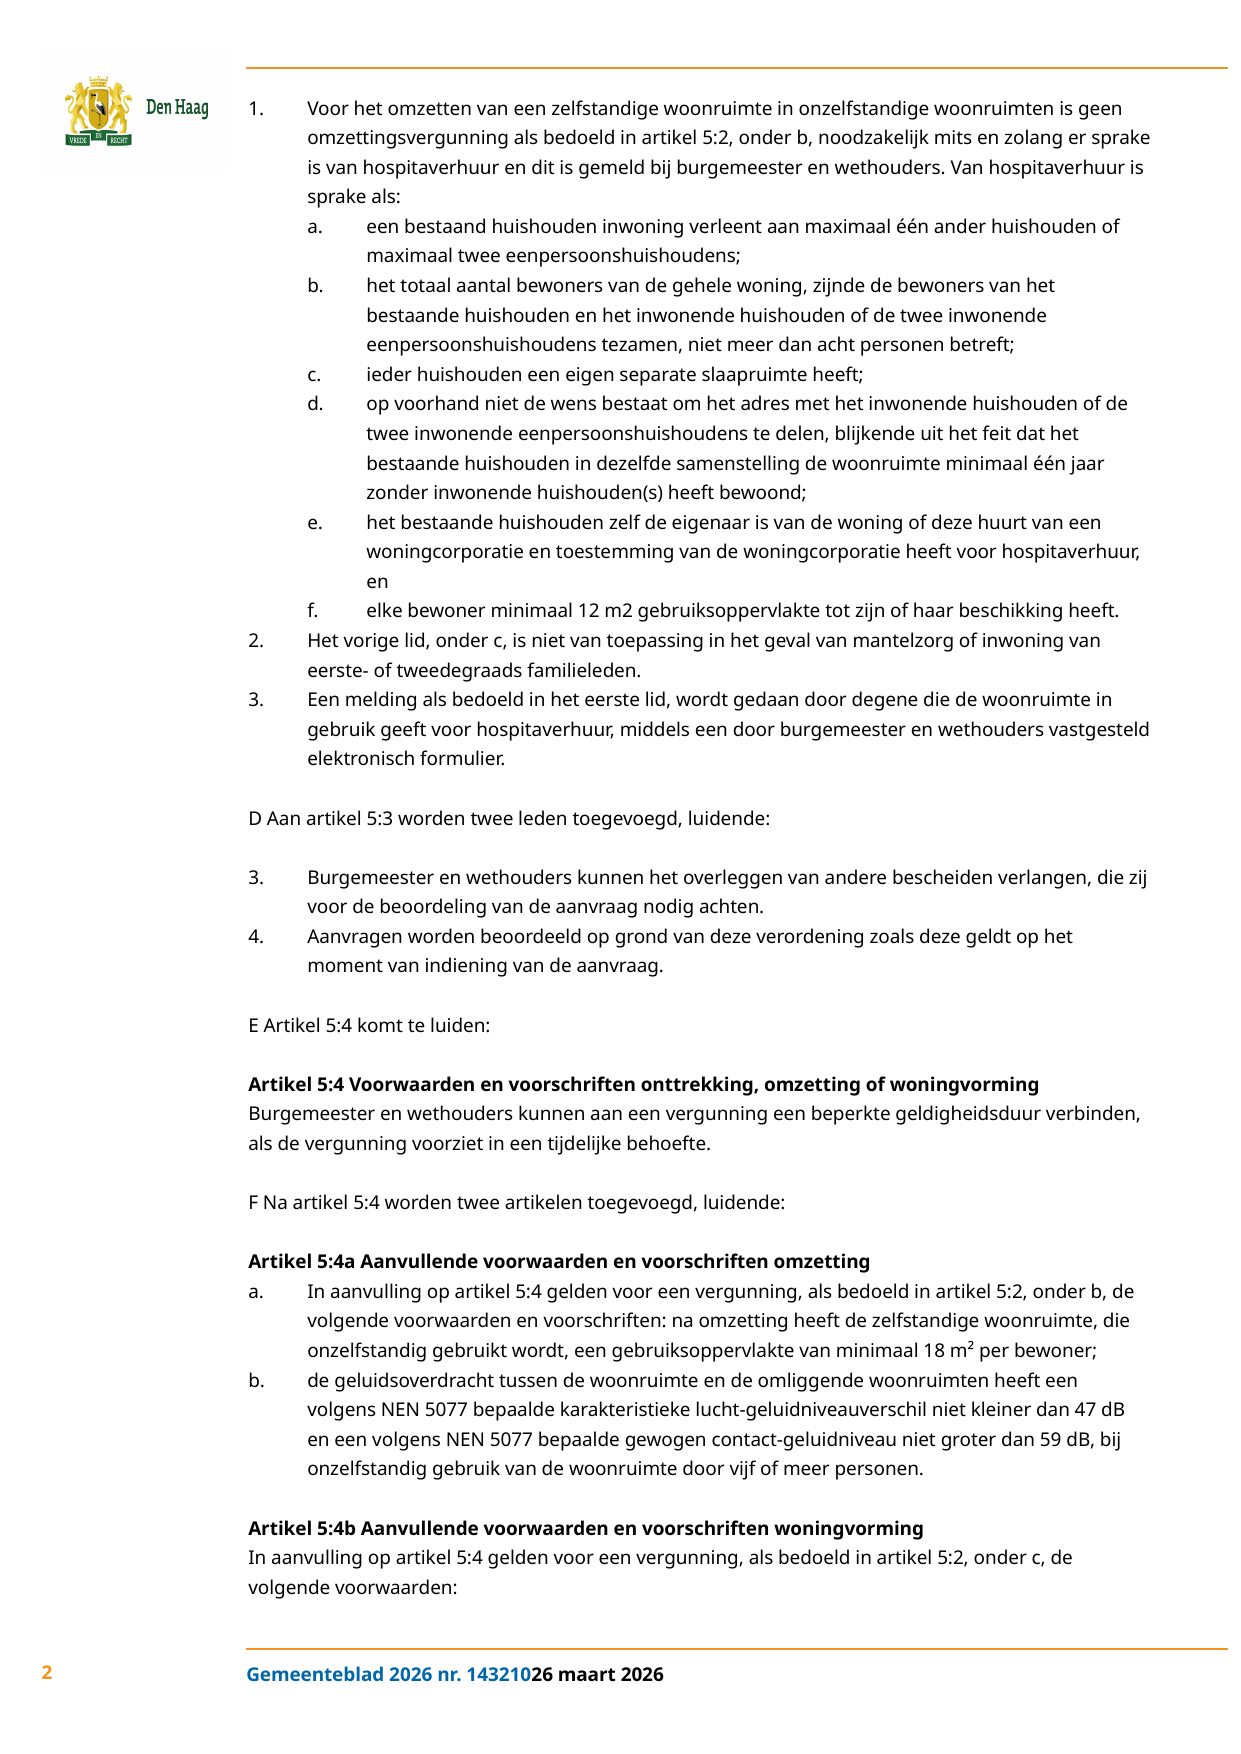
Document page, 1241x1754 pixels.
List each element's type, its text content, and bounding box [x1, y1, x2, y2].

list het totaal aantal bewoners van de gehele woning, zijnde de bewoners van het bestaande huishouden en het inwonende huishouden of de twee inwonende eenpersoonshuishoudens tezamen, niet meer dan acht personen betreft; [307, 272, 1152, 357]
text F Na artikel 5:4 worden twee artikelen toegevoegd, luidende: [248, 1189, 1152, 1215]
text Burgemeester en wethouders kunnen aan een vergunning een beperkte geldigheidsduur verbinden, als de vergunning voorziet in een tijdelijke behoefte. [248, 1101, 1152, 1156]
list op voorhand niet de wens bestaat om het adres met het inwonende huishouden of de twee inwonende eenpersoonshuishoudens te delen, blijkende uit het feit dat het bestaande huishouden in dezelfde samenstelling de woonruimte minimaal één jaar zonder inwonende huishouden(s) heeft bewoond; [307, 391, 1152, 505]
list elke bewoner minimaal 12 m2 gebruiksoppervlakte tot zijn of haar beschikking heeft. [307, 598, 1152, 623]
list Burgemeester en wethouders kunnen het overleggen van andere bescheiden verlangen, die zij voor de beoordeling van de aanvraag nodig achten. [248, 864, 1152, 919]
list de geluidsoverdracht tussen de woonruimte en de omliggende woonruimten heeft een volgens NEN 5077 bepaalde karakteristieke lucht-geluidniveauverschil niet kleiner dan 47 dB en een volgens NEN 5077 bepaalde gewogen contact-geluidniveau niet groter dan 59 dB, bij onzelfstandig gebruik van de woonruimte door vijf of meer personen. [248, 1367, 1152, 1481]
text D Aan artikel 5:3 worden twee leden toegevoegd, luidende: [248, 805, 1152, 831]
list Aanvragen worden beoordeeld op grond van deze verordening zoals deze geldt op het moment van indiening van de aanvraag. [248, 923, 1152, 978]
list Het vorige lid, onder c, is niet van toepassing in het geval van mantelzorg of inwoning van eerste- of tweedegraads familieleden. [248, 627, 1152, 683]
text Artikel 5:4 Voorwaarden en voorschriften onttrekking, omzetting of woningvorming [248, 1071, 1152, 1097]
text Artikel 5:4b Aanvullende voorwaarden en voorschriften woningvorming [248, 1515, 1152, 1541]
list In aanvulling op artikel 5:4 gelden voor een vergunning, als bedoeld in artikel 5:2, onder b, de volgende voorwaarden en voorschriften: na omzetting heeft de zelfstandige woonruimte, die onzelfstandig gebruikt wordt, een gebruiksoppervlakte van minimaal 18 m² per bewoner; [248, 1278, 1152, 1363]
list ieder huishouden een eigen separate slaapruimte heeft; [307, 361, 1152, 387]
list een bestaand huishouden inwoning verleent aan maximaal één ander huishouden of maximaal twee eenpersoonshuishoudens; [307, 213, 1152, 268]
text Artikel 5:4a Aanvullende voorwaarden en voorschriften omzetting [248, 1248, 1152, 1274]
list Een melding als bedoeld in het eerste lid, wordt gedaan door degene die de woonruimte in gebruik geeft voor hospitaverhuur, middels een door burgemeester en wethouders vastgesteld elektronisch formulier. [248, 686, 1152, 771]
list het bestaande huishouden zelf de eigenaar is van de woning of deze huurt van een woningcorporatie en toestemming van de woningcorporatie heeft voor hospitaverhuur, en [307, 509, 1152, 594]
text E Artikel 5:4 komt te luiden: [248, 1012, 1152, 1038]
text In aanvulling op artikel 5:4 gelden voor een vergunning, als bedoeld in artikel 5:2, onder c, de volgende voorwaarden: [248, 1544, 1152, 1600]
list Voor het omzetten van een zelfstandige woonruimte in onzelfstandige woonruimten is geen omzettingsvergunning als bedoeld in artikel 5:2, onder b, noodzakelijk mits en zolang er sprake is van hospitaverhuur en dit is gemeld bij burgemeester en wethouders. Van hospitaverhuur is sprake als: [248, 95, 1152, 209]
picture [41, 47, 231, 172]
